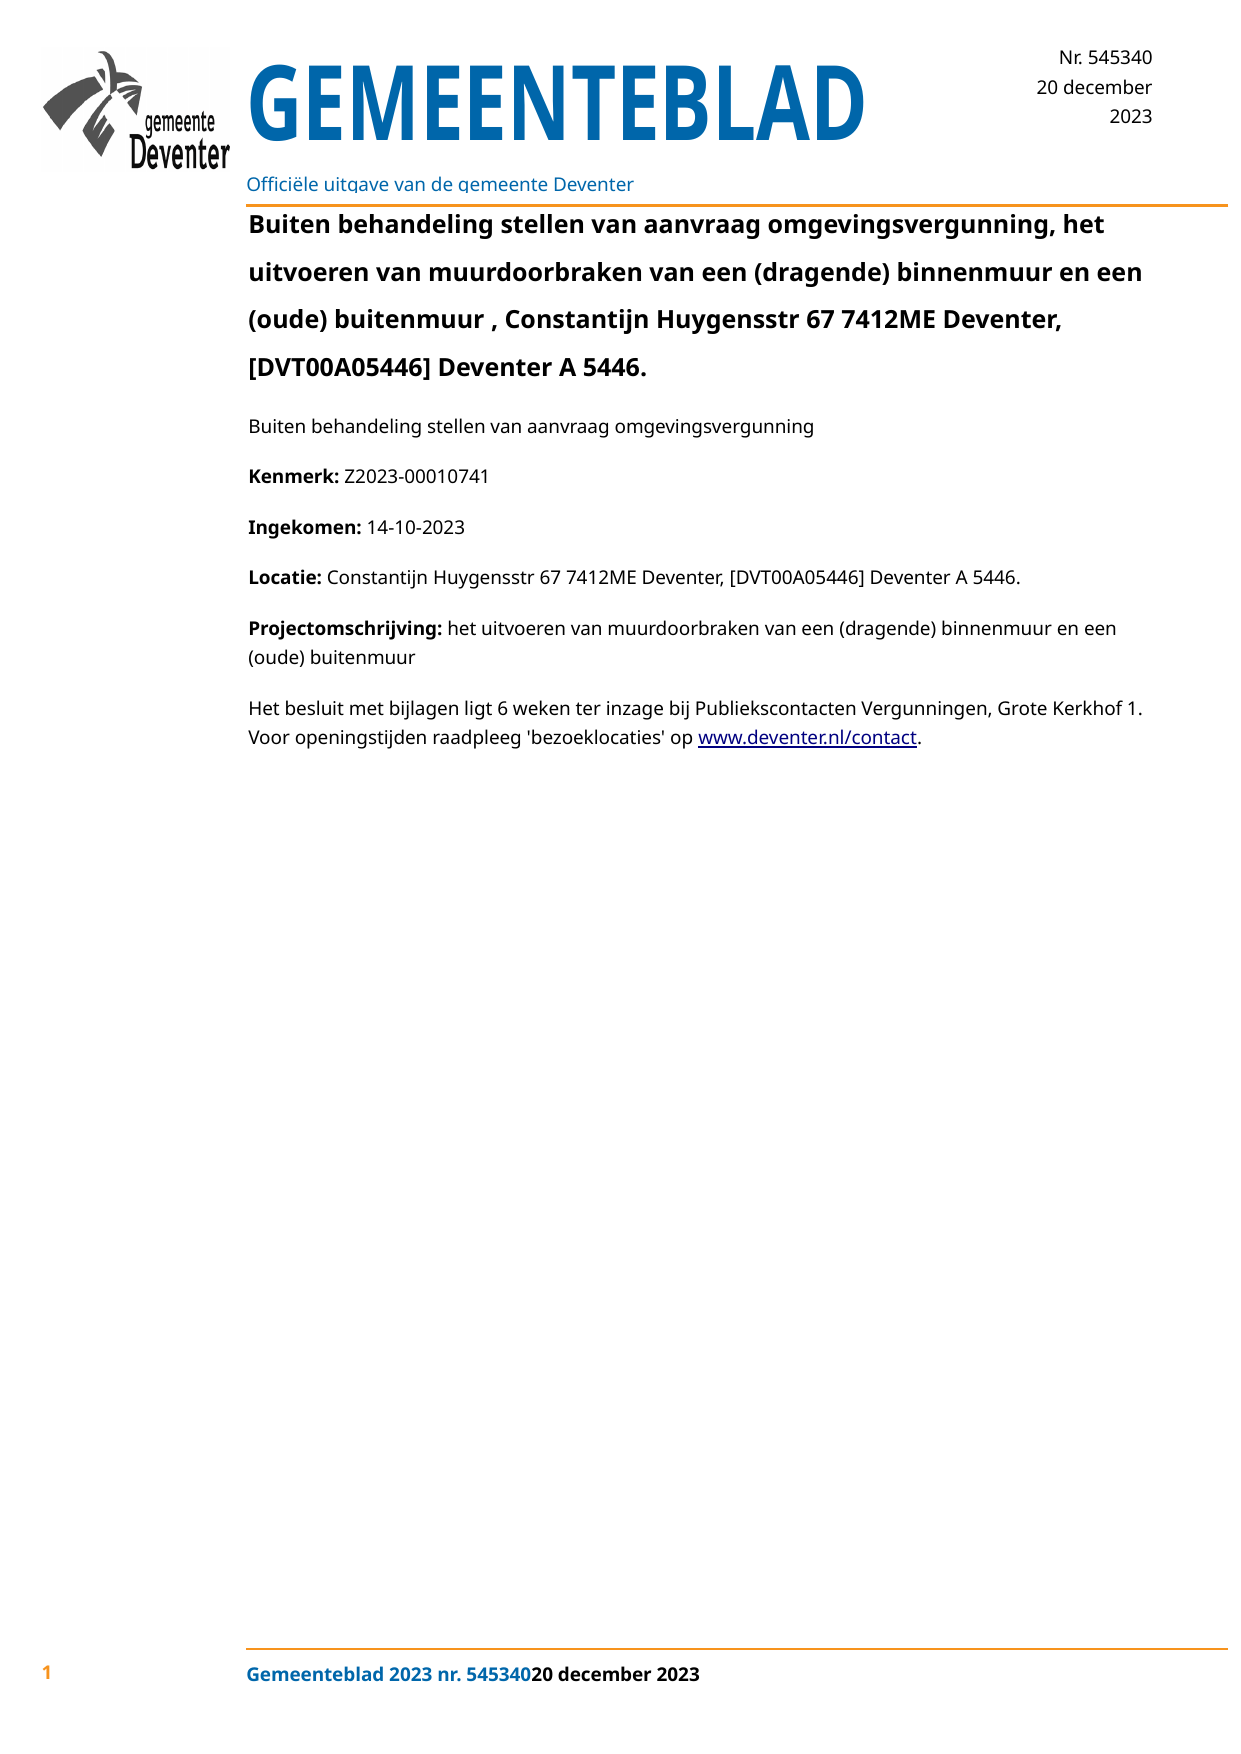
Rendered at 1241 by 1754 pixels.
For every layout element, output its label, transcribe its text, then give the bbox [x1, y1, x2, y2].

picture [41, 47, 231, 172]
text Kenmerk: Z2023-00010741 [248, 463, 1152, 489]
text Buiten behandeling stellen van aanvraag omgevingsvergunning [248, 413, 1152, 439]
text Buiten behandeling stellen van aanvraag omgevingsvergunning, het uitvoeren van muurdoorbraken van een (dragende) binnenmuur en een (oude) buitenmuur , Constantijn Huygensstr 67 7412ME Deventer, [DVT00A05446] Deventer A 5446. [248, 207, 1152, 384]
text Ingekomen: 14-10-2023 [248, 514, 1152, 540]
text Locatie: Constantijn Huygensstr 67 7412ME Deventer, [DVT00A05446] Deventer A 5446. [248, 564, 1152, 590]
text Het besluit met bijlagen ligt 6 weken ter inzage bij Publiekscontacten Vergunningen, Grote Kerkhof 1. Voor openingstijden raadpleeg 'bezoeklocaties' op www.deventer.nl/contact. [248, 695, 1152, 750]
text Projectomschrijving: het uitvoeren van muurdoorbraken van een (dragende) binnenmuur en een (oude) buitenmuur [248, 615, 1152, 670]
